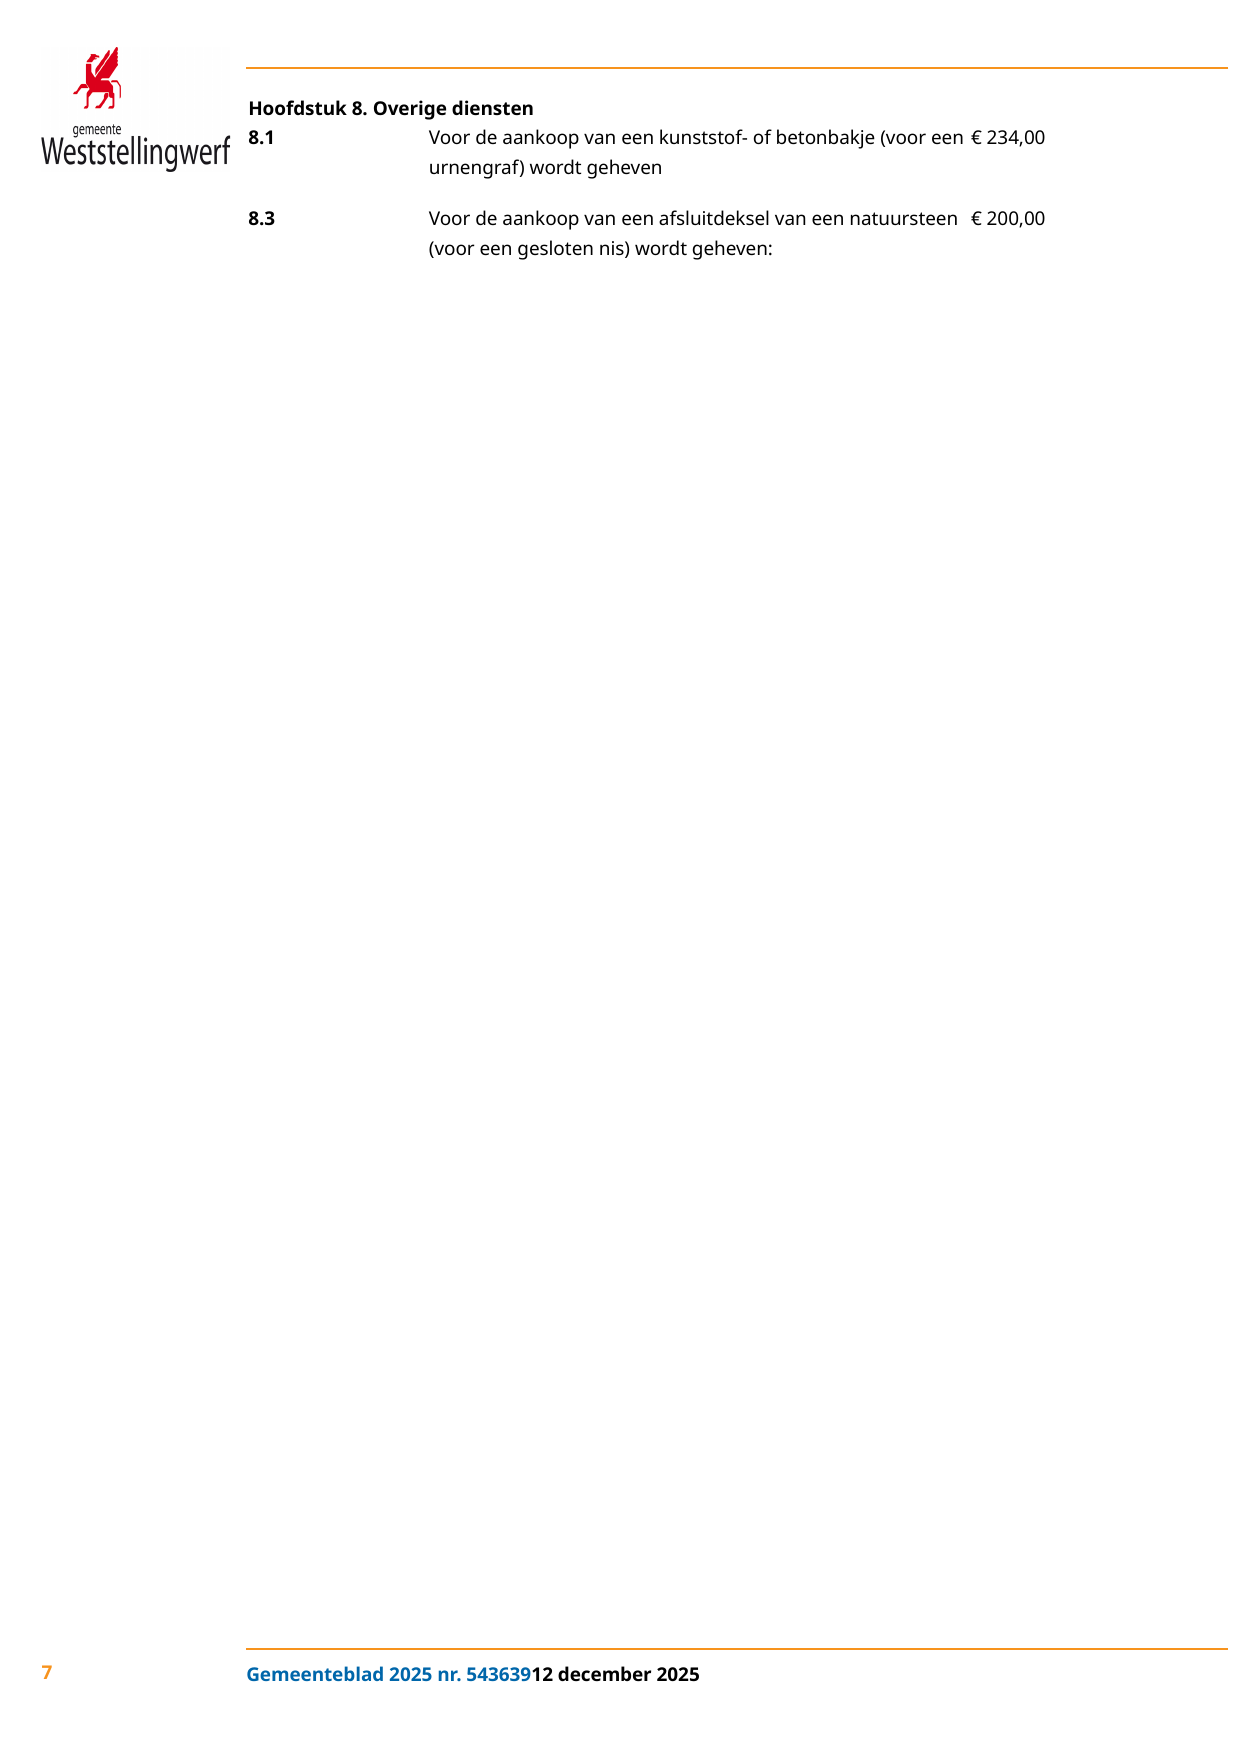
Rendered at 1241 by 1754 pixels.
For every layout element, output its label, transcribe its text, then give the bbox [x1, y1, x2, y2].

table_cell [971, 180, 1152, 206]
table_header € 234,00 [971, 125, 1152, 180]
table_header Voor de aankoop van een kunststof- of betonbakje (voor een urnengraf) wordt geheven [429, 125, 971, 180]
table_header 8.1 [248, 125, 429, 180]
picture [41, 47, 231, 172]
table_cell [248, 180, 429, 206]
table_cell 8.3 [248, 206, 429, 261]
table_cell [429, 180, 971, 206]
text Hoofdstuk 8. Overige diensten [248, 95, 1152, 121]
table_cell € 200,00 [971, 206, 1152, 261]
table_cell Voor de aankoop van een afsluitdeksel van een natuursteen (voor een gesloten nis) wordt geheven: [429, 206, 971, 261]
